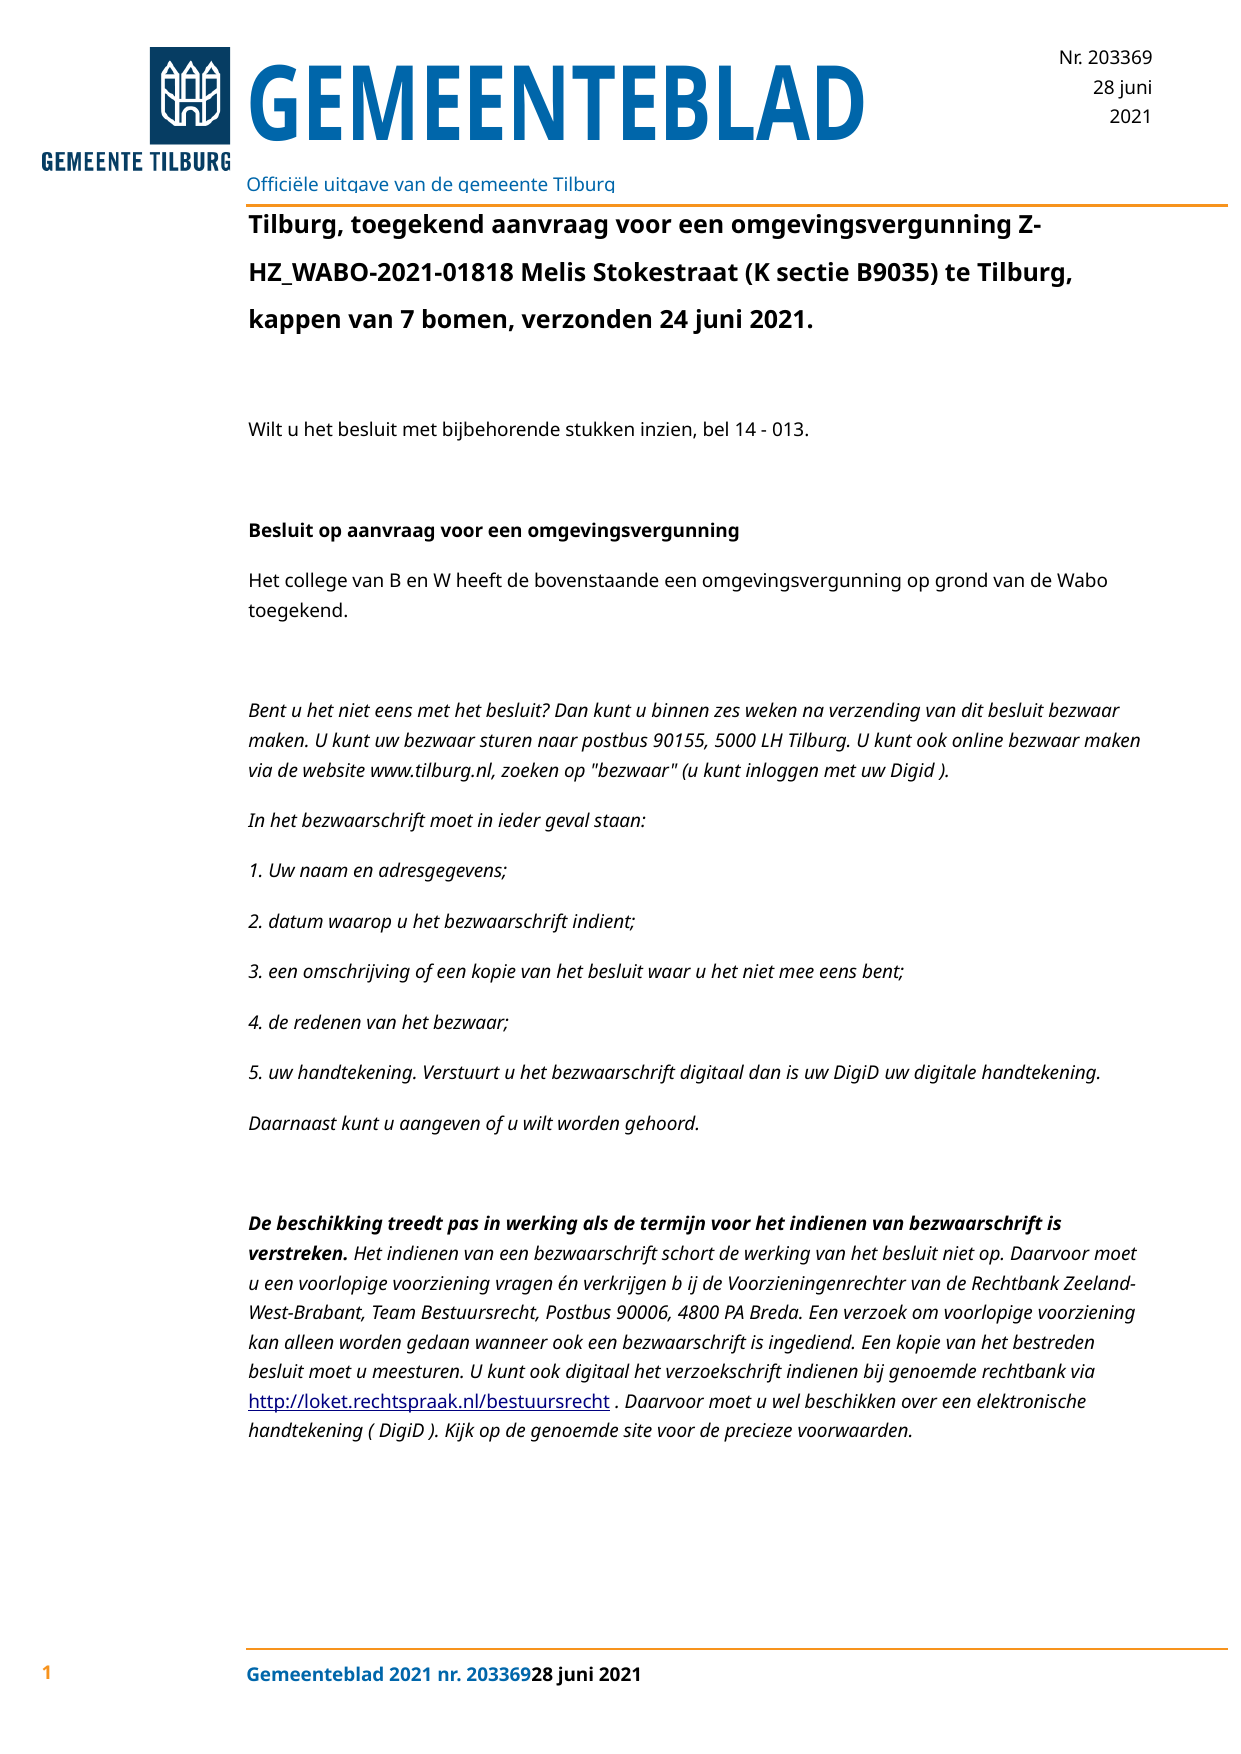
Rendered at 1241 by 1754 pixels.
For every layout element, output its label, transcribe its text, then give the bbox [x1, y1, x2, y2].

text Tilburg, toegekend aanvraag voor een omgevingsvergunning Z-HZ_WABO-2021-01818 Melis Stokestraat (K sectie B9035) te Tilburg, kappen van 7 bomen, verzonden 24 juni 2021. [248, 207, 1152, 336]
text 1. Uw naam en adresgegevens; [248, 858, 1152, 883]
text Wilt u het besluit met bijbehorende stukken inzien, bel 14 - 013. [248, 416, 1152, 442]
text De beschikking treedt pas in werking als de termijn voor het indienen van bezwaarschrift is verstreken. Het indienen van een bezwaarschrift schort de werking van het besluit niet op. Daarvoor moet u een voorlopige voorziening vragen én verkrijgen b ij de Voorzieningenrechter van de Rechtbank Zeeland-West-Brabant, Team Bestuursrecht, Postbus 90006, 4800 PA Breda. Een verzoek om voorlopige voorziening kan alleen worden gedaan wanneer ook een bezwaarschrift is ingediend. Een kopie van het bestreden besluit moet u meesturen. U kunt ook digitaal het verzoekschrift indienen bij genoemde rechtbank via http://loket.rechtspraak.nl/bestuursrecht . Daarvoor moet u wel beschikken over een elektronische handtekening ( DigiD ). Kijk op de genoemde site voor de precieze voorwaarden. [248, 1211, 1152, 1443]
text In het bezwaarschrift moet in ieder geval staan: [248, 807, 1152, 833]
text 5. uw handtekening. Verstuurt u het bezwaarschrift digitaal dan is uw DigiD uw digitale handtekening. [248, 1059, 1152, 1085]
text 3. een omschrijving of een kopie van het besluit waar u het niet mee eens bent; [248, 958, 1152, 984]
text Besluit op aanvraag voor een omgevingsvergunning [248, 517, 1152, 542]
text Daarnaast kunt u aangeven of u wilt worden gehoord. [248, 1110, 1152, 1135]
picture [41, 47, 231, 172]
text Bent u het niet eens met het besluit? Dan kunt u binnen zes weken na verzending van dit besluit bezwaar maken. U kunt uw bezwaar sturen naar postbus 90155, 5000 LH Tilburg. U kunt ook online bezwaar maken via de website www.tilburg.nl, zoeken op "bezwaar" (u kunt inloggen met uw Digid ). [248, 698, 1152, 782]
text 4. de redenen van het bezwaar; [248, 1009, 1152, 1034]
text 2. datum waarop u het bezwaarschrift indient; [248, 908, 1152, 934]
text Het college van B en W heeft de bovenstaande een omgevingsvergunning op grond van de Wabo toegekend. [248, 567, 1152, 622]
